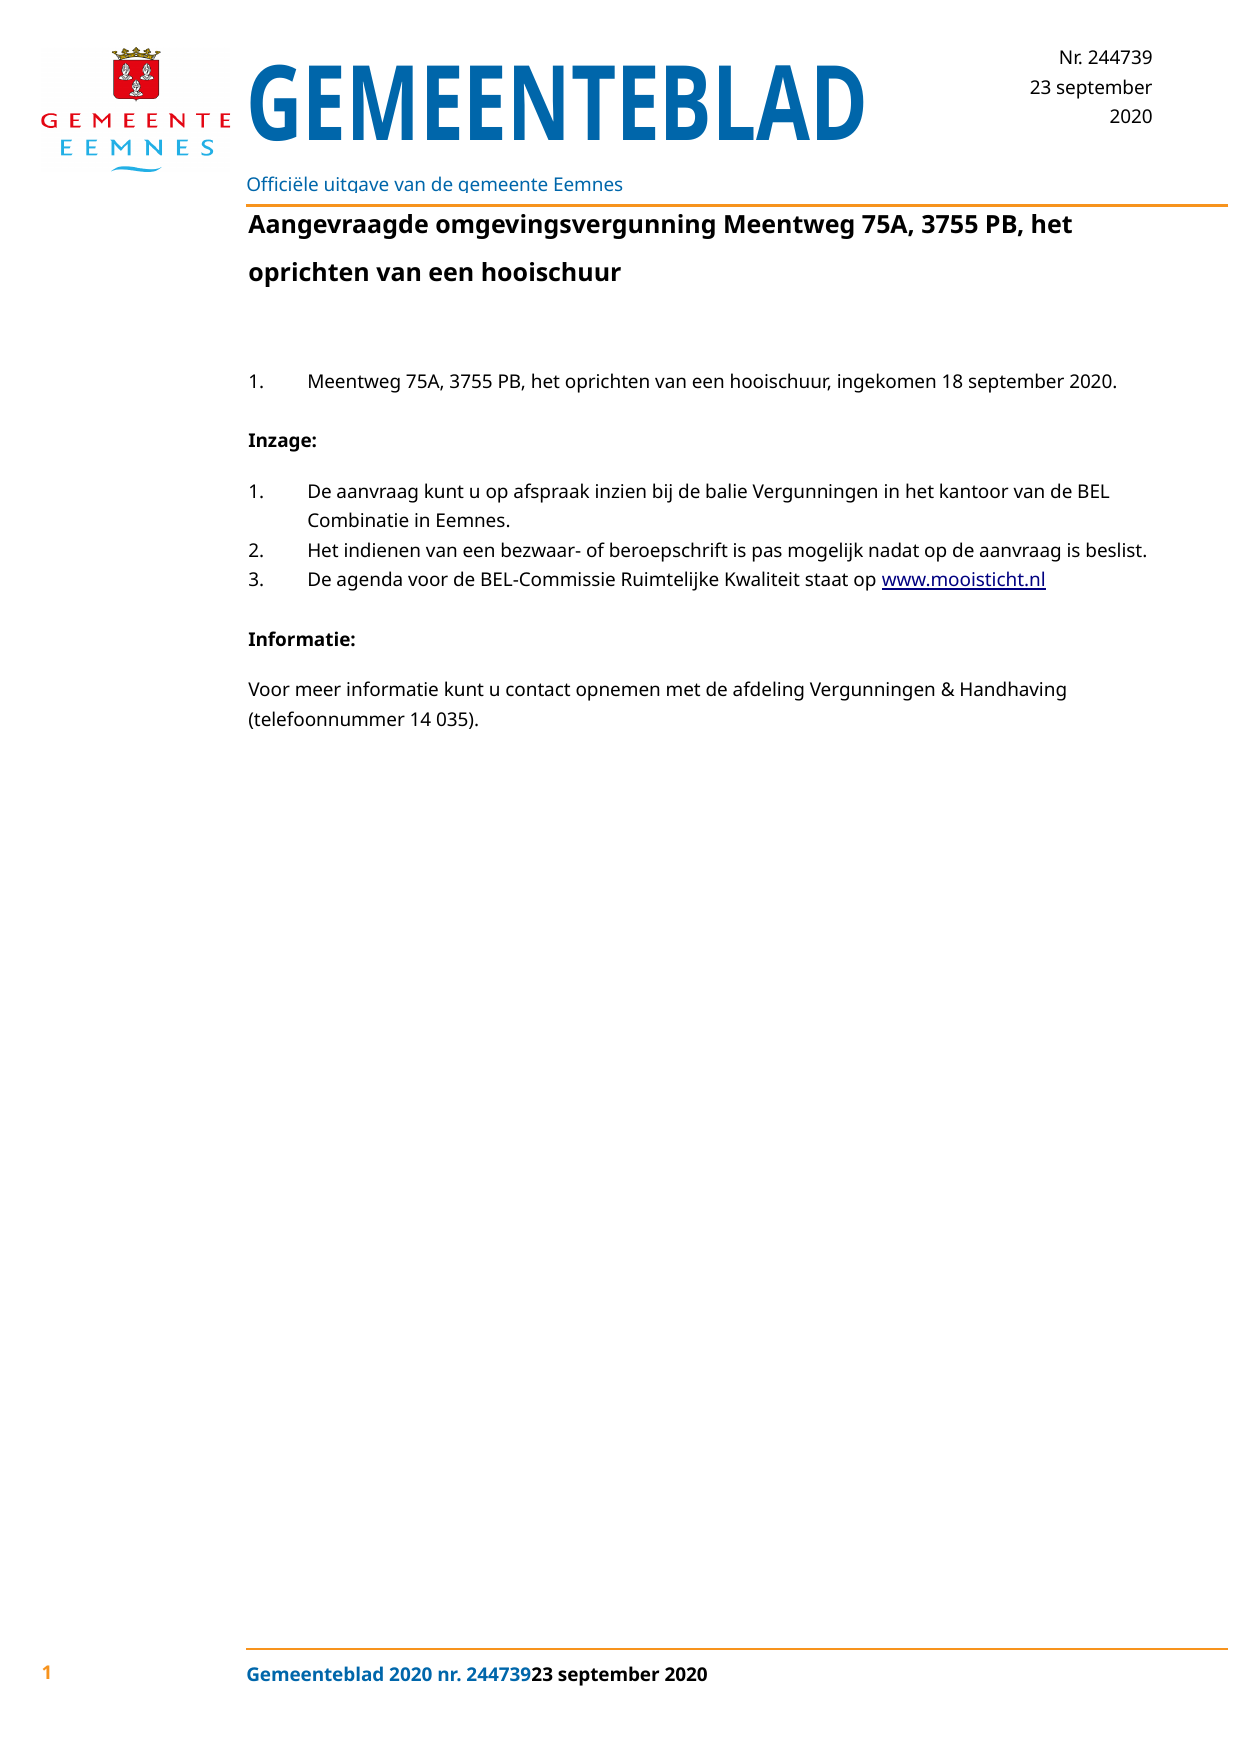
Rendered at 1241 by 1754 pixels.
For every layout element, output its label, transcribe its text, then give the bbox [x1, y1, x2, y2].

text Voor meer informatie kunt u contact opnemen met de afdeling Vergunningen & Handhaving (telefoonnummer 14 035). [248, 676, 1152, 732]
text Aangevraagde omgevingsvergunning Meentweg 75A, 3755 PB, het oprichten van een hooischuur [248, 207, 1152, 288]
picture [41, 47, 231, 172]
list Meentweg 75A, 3755 PB, het oprichten van een hooischuur, ingekomen 18 september 2020. [248, 368, 1152, 394]
list Het indienen van een bezwaar- of beroepschrift is pas mogelijk nadat op de aanvraag is beslist. [248, 537, 1152, 563]
list De aanvraag kunt u op afspraak inzien bij de balie Vergunningen in het kantoor van de BEL Combinatie in Eemnes. [248, 478, 1152, 533]
list De agenda voor de BEL-Commissie Ruimtelijke Kwaliteit staat op www.mooisticht.nl [248, 567, 1152, 592]
text Informatie: [248, 626, 1152, 652]
text Inzage: [248, 427, 1152, 453]
